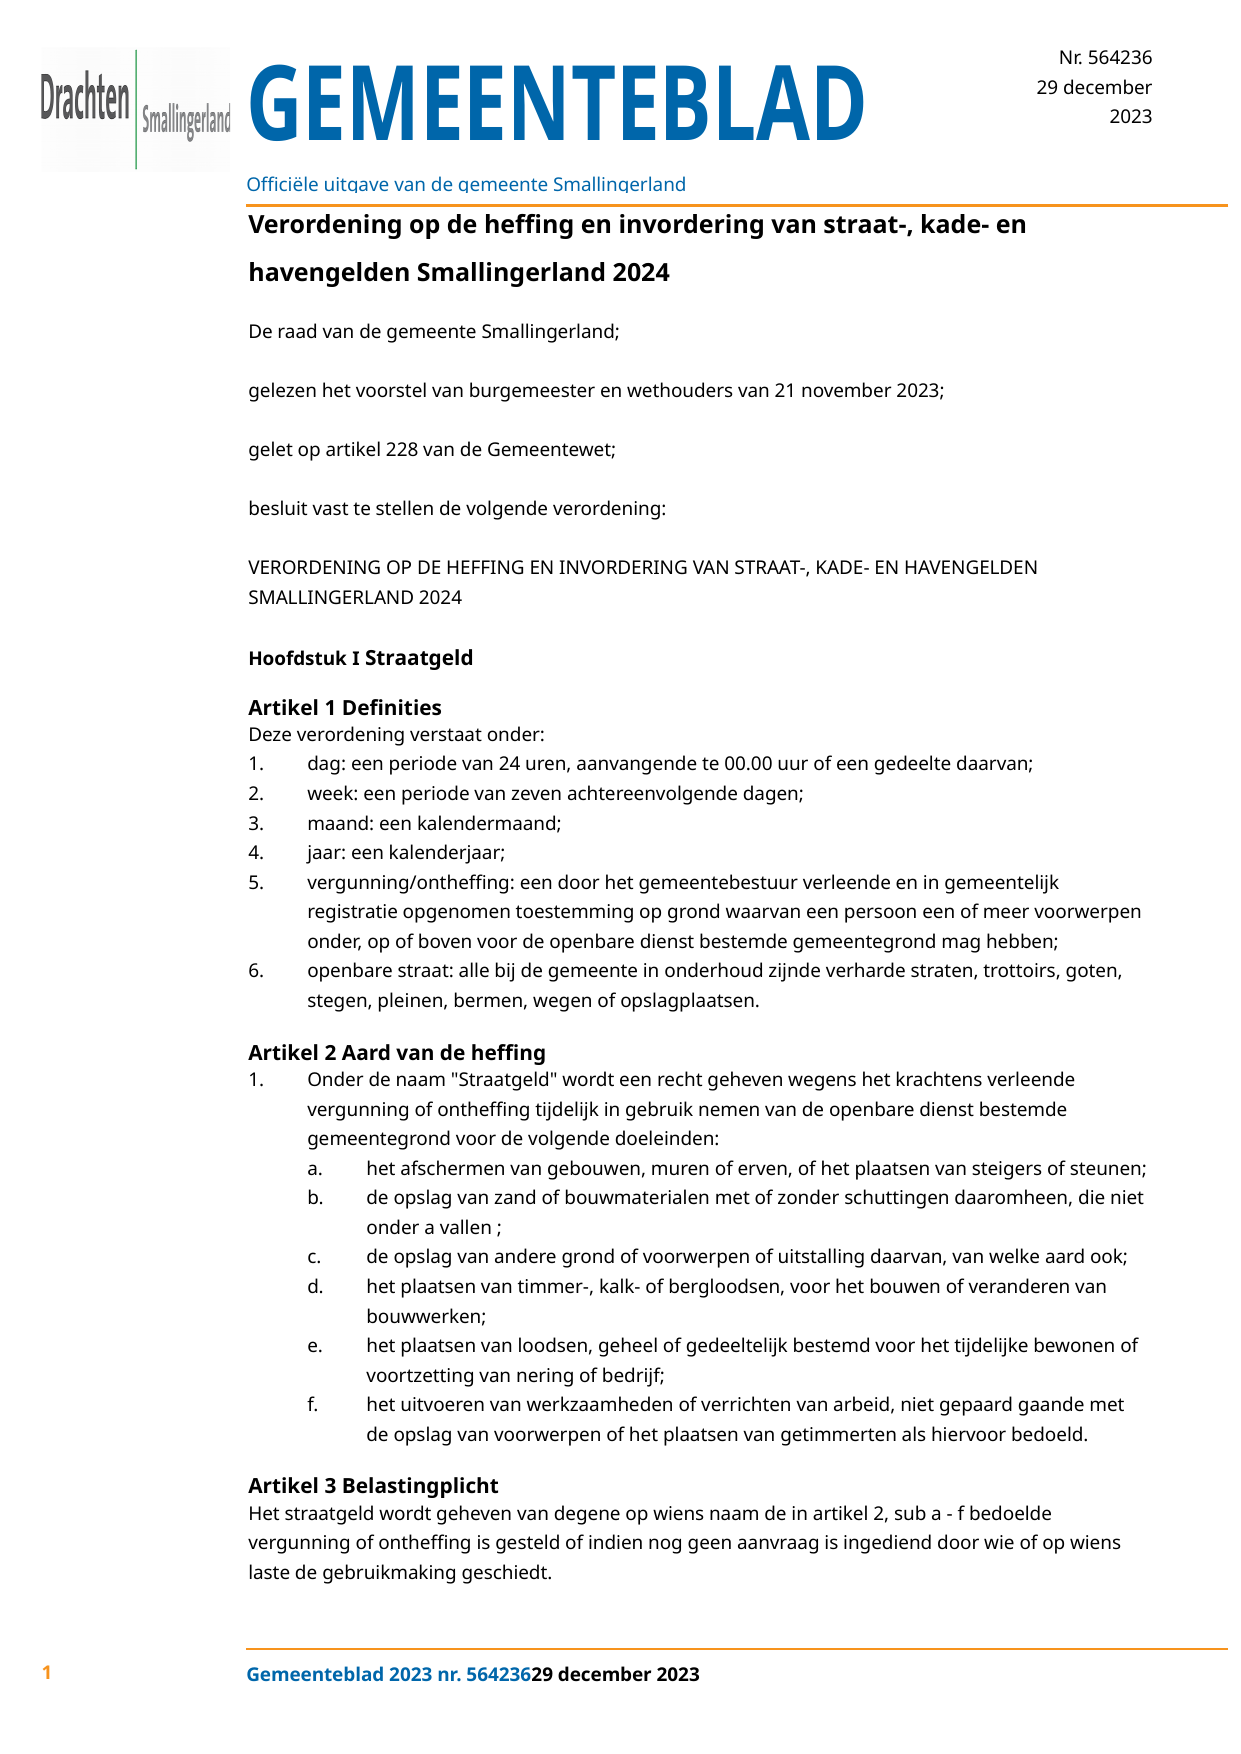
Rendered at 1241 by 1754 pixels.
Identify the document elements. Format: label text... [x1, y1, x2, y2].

text gelet op artikel 228 van de Gemeentewet; [248, 436, 1152, 462]
text Deze verordening verstaat onder: [248, 721, 1152, 747]
list openbare straat: alle bij de gemeente in onderhoud zijnde verharde straten, trottoirs, goten, stegen, pleinen, bermen, wegen of opslagplaatsen. [248, 958, 1152, 1013]
list week: een periode van zeven achtereenvolgende dagen; [248, 780, 1152, 806]
text Hoofdstuk I Straatgeld [248, 643, 1152, 672]
text Artikel 1 Definities [248, 693, 1152, 721]
text gelezen het voorstel van burgemeester en wethouders van 21 november 2023; [248, 377, 1152, 403]
list het plaatsen van loodsen, geheel of gedeeltelijk bestemd voor het tijdelijke bewonen of voortzetting van nering of bedrijf; [307, 1332, 1152, 1388]
list het afschermen van gebouwen, muren of erven, of het plaatsen van steigers of steunen; [307, 1155, 1152, 1181]
text Artikel 2 Aard van de heffing [248, 1038, 1152, 1066]
list Onder de naam "Straatgeld" wordt een recht geheven wegens het krachtens verleende vergunning of ontheffing tijdelijk in gebruik nemen van de openbare dienst bestemde gemeentegrond voor de volgende doeleinden: [248, 1066, 1152, 1151]
text De raad van de gemeente Smallingerland; [248, 318, 1152, 344]
list het plaatsen van timmer-, kalk- of bergloodsen, voor het bouwen of veranderen van bouwwerken; [307, 1273, 1152, 1328]
text Artikel 3 Belastingplicht [248, 1472, 1152, 1500]
picture [41, 47, 231, 172]
list jaar: een kalenderjaar; [248, 839, 1152, 865]
list het uitvoeren van werkzaamheden of verrichten van arbeid, niet gepaard gaande met de opslag van voorwerpen of het plaatsen van getimmerten als hiervoor bedoeld. [307, 1392, 1152, 1447]
list maand: een kalendermaand; [248, 810, 1152, 836]
text VERORDENING OP DE HEFFING EN INVORDERING VAN STRAAT-, KADE- EN HAVENGELDEN SMALLINGERLAND 2024 [248, 554, 1152, 610]
text Het straatgeld wordt geheven van degene op wiens naam de in artikel 2, sub a - f bedoelde vergunning of ontheffing is gesteld of indien nog geen aanvraag is ingediend door wie of op wiens laste de gebruikmaking geschiedt. [248, 1500, 1152, 1585]
list de opslag van andere grond of voorwerpen of uitstalling daarvan, van welke aard ook; [307, 1244, 1152, 1269]
text Verordening op de heffing en invordering van straat-, kade- en havengelden Smallingerland 2024 [248, 207, 1152, 288]
list vergunning/ontheffing: een door het gemeentebestuur verleende en in gemeentelijk registratie opgenomen toestemming op grond waarvan een persoon een of meer voorwerpen onder, op of boven voor de openbare dienst bestemde gemeentegrond mag hebben; [248, 869, 1152, 954]
text besluit vast te stellen de volgende verordening: [248, 495, 1152, 521]
list dag: een periode van 24 uren, aanvangende te 00.00 uur of een gedeelte daarvan; [248, 751, 1152, 776]
list de opslag van zand of bouwmaterialen met of zonder schuttingen daaromheen, die niet onder a vallen ; [307, 1184, 1152, 1240]
